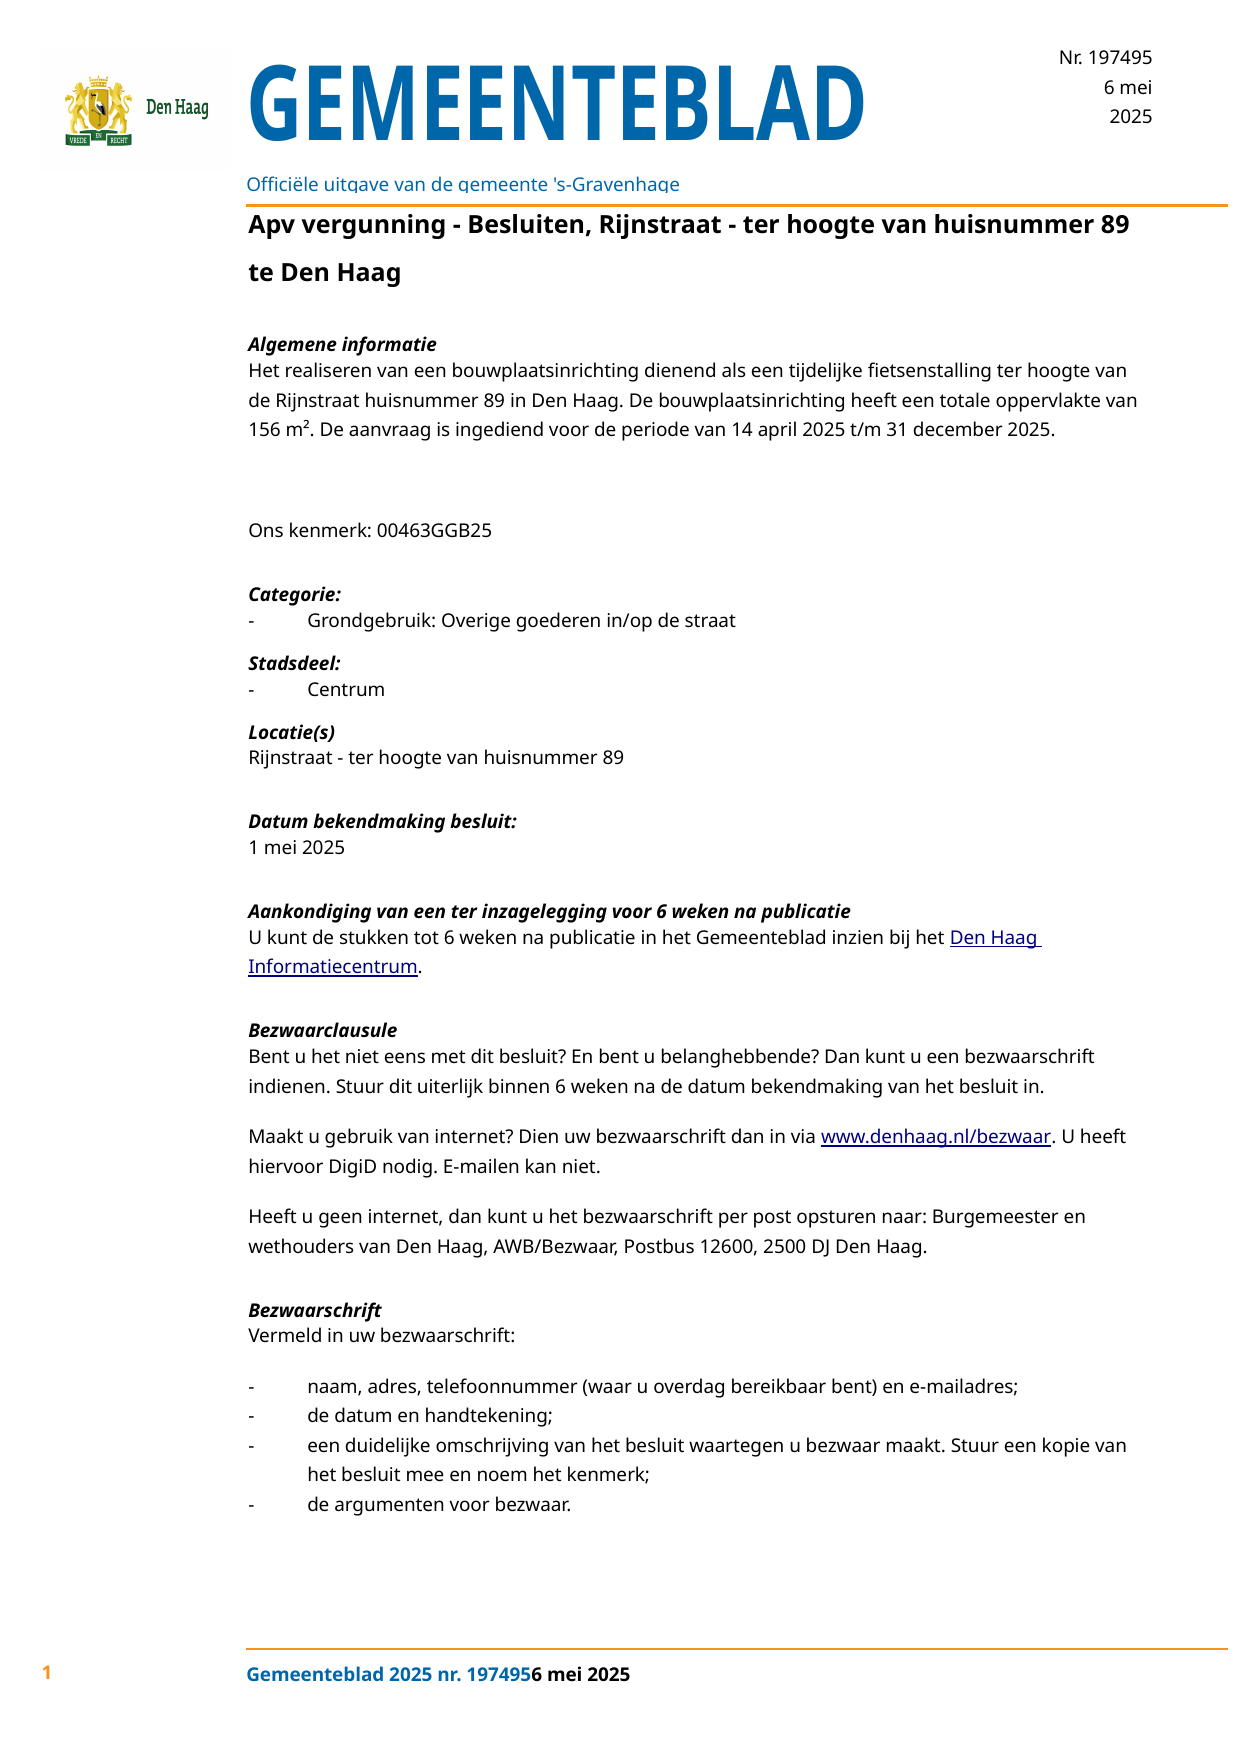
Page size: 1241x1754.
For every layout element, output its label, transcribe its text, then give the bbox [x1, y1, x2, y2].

text Datum bekendmaking besluit: [248, 808, 1152, 834]
picture [41, 47, 231, 172]
text Bezwaarclausule [248, 1017, 1152, 1043]
text Vermeld in uw bezwaarschrift: [248, 1322, 1152, 1348]
list een duidelijke omschrijving van het besluit waartegen u bezwaar maakt. Stuur een kopie van het besluit mee en noem het kenmerk; [248, 1432, 1152, 1487]
list Grondgebruik: Overige goederen in/op de straat [248, 607, 1152, 633]
text Bezwaarschrift [248, 1297, 1152, 1322]
list de datum en handtekening; [248, 1402, 1152, 1428]
text Ons kenmerk: 00463GGB25 [248, 517, 1152, 543]
text U kunt de stukken tot 6 weken na publicatie in het Gemeenteblad inzien bij het Den Haag Informatiecentrum. [248, 924, 1152, 979]
list Centrum [248, 676, 1152, 701]
text Heeft u geen internet, dan kunt u het bezwaarschrift per post opsturen naar: Burgemeester en wethouders van Den Haag, AWB/Bezwaar, Postbus 12600, 2500 DJ Den Haag. [248, 1203, 1152, 1258]
text Aankondiging van een ter inzagelegging voor 6 weken na publicatie [248, 898, 1152, 924]
text Apv vergunning - Besluiten, Rijnstraat - ter hoogte van huisnummer 89 te Den Haag [248, 207, 1152, 288]
list naam, adres, telefoonnummer (waar u overdag bereikbaar bent) en e-mailadres; [248, 1373, 1152, 1399]
text Rijnstraat - ter hoogte van huisnummer 89 [248, 744, 1152, 770]
text Het realiseren van een bouwplaatsinrichting dienend als een tijdelijke fietsenstalling ter hoogte van de Rijnstraat huisnummer 89 in Den Haag. De bouwplaatsinrichting heeft een totale oppervlakte van 156 m². De aanvraag is ingediend voor de periode van 14 april 2025 t/m 31 december 2025. [248, 357, 1152, 442]
text Stadsdeel: [248, 650, 1152, 676]
text Algemene informatie [248, 331, 1152, 357]
text Locatie(s) [248, 719, 1152, 744]
text Bent u het niet eens met dit besluit? En bent u belanghebbende? Dan kunt u een bezwaarschrift indienen. Stuur dit uiterlijk binnen 6 weken na de datum bekendmaking van het besluit in. [248, 1043, 1152, 1098]
text Categorie: [248, 581, 1152, 607]
text Maakt u gebruik van internet? Dien uw bezwaarschrift dan in via www.denhaag.nl/bezwaar. U heeft hiervoor DigiD nodig. E-mailen kan niet. [248, 1123, 1152, 1178]
list de argumenten voor bezwaar. [248, 1491, 1152, 1517]
text 1 mei 2025 [248, 834, 1152, 860]
